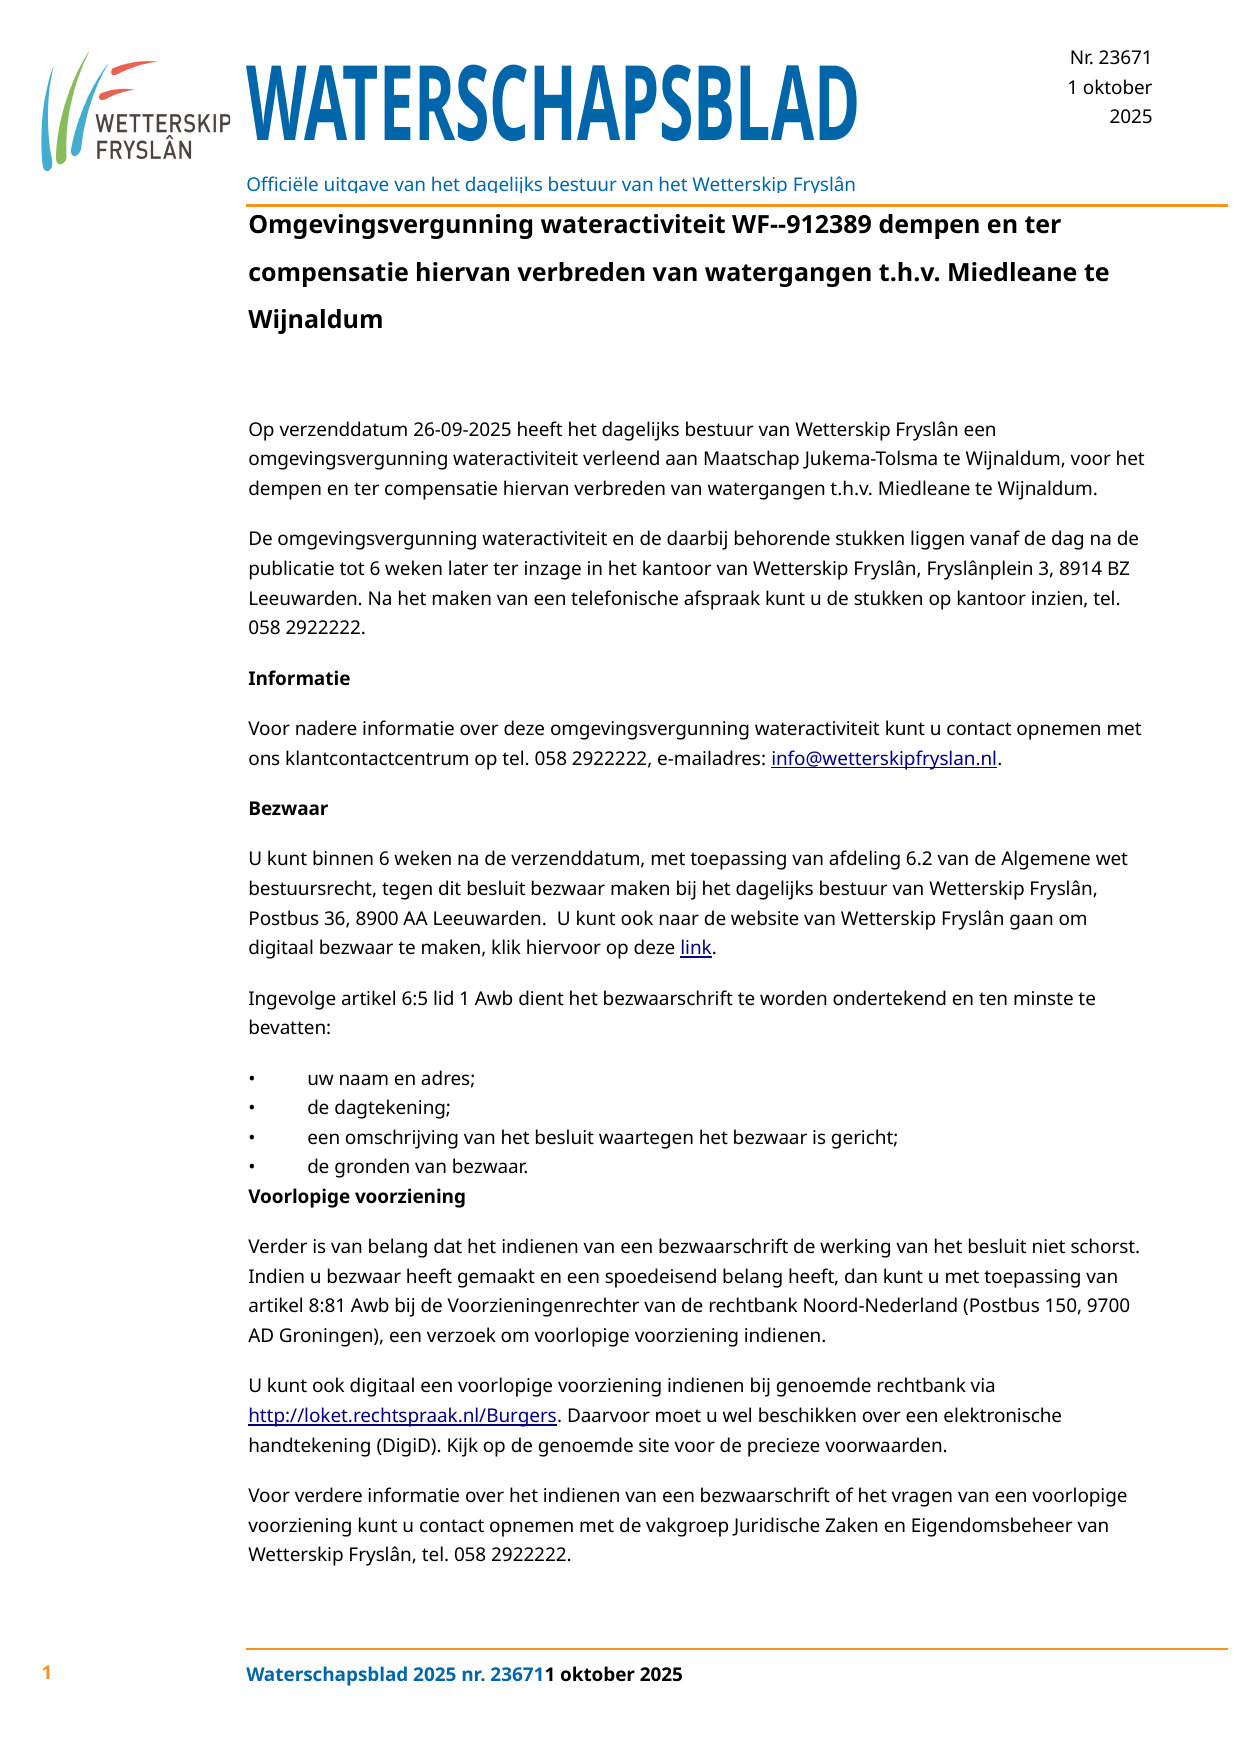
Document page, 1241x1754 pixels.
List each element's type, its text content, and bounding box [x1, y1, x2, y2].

list uw naam en adres; [248, 1065, 1152, 1090]
text U kunt binnen 6 weken na de verzenddatum, met toepassing van afdeling 6.2 van de Algemene wet bestuursrecht, tegen dit besluit bezwaar maken bij het dagelijks bestuur van Wetterskip Fryslân, Postbus 36, 8900 AA Leeuwarden. U kunt ook naar de website van Wetterskip Fryslân gaan om digitaal bezwaar te maken, klik hiervoor op deze link. [248, 846, 1152, 960]
text U kunt ook digitaal een voorlopige voorziening indienen bij genoemde rechtbank via http://loket.rechtspraak.nl/Burgers. Daarvoor moet u wel beschikken over een elektronische handtekening (DigiD). Kijk op de genoemde site voor de precieze voorwaarden. [248, 1373, 1152, 1457]
text Ingevolge artikel 6:5 lid 1 Awb dient het bezwaarschrift te worden ondertekend en ten minste te bevatten: [248, 985, 1152, 1040]
text De omgevingsvergunning wateractiviteit en de daarbij behorende stukken liggen vanaf de dag na de publicatie tot 6 weken later ter inzage in het kantoor van Wetterskip Fryslân, Fryslânplein 3, 8914 BZ Leeuwarden. Na het maken van een telefonische afspraak kunt u de stukken op kantoor inzien, tel. 058 2922222. [248, 526, 1152, 640]
list een omschrijving van het besluit waartegen het bezwaar is gericht; [248, 1124, 1152, 1149]
text Verder is van belang dat het indienen van een bezwaarschrift de werking van het besluit niet schorst. Indien u bezwaar heeft gemaakt en een spoedeisend belang heeft, dan kunt u met toepassing van artikel 8:81 Awb bij de Voorzieningenrechter van de rechtbank Noord-Nederland (Postbus 150, 9700 AD Groningen), een verzoek om voorlopige voorziening indienen. [248, 1233, 1152, 1348]
text Op verzenddatum 26-09-2025 heeft het dagelijks bestuur van Wetterskip Fryslân een omgevingsvergunning wateractiviteit verleend aan Maatschap Jukema-Tolsma te Wijnaldum, voor het dempen en ter compensatie hiervan verbreden van watergangen t.h.v. Miedleane te Wijnaldum. [248, 416, 1152, 501]
text Informatie [248, 665, 1152, 690]
list de dagtekening; [248, 1094, 1152, 1120]
list de gronden van bezwaar. [248, 1153, 1152, 1179]
text Omgevingsvergunning wateractiviteit WF--912389 dempen en ter compensatie hiervan verbreden van watergangen t.h.v. Miedleane te Wijnaldum [248, 207, 1152, 336]
text Voor nadere informatie over deze omgevingsvergunning wateractiviteit kunt u contact opnemen met ons klantcontactcentrum op tel. 058 2922222, e-mailadres: info@wetterskipfryslan.nl. [248, 715, 1152, 770]
text Bezwaar [248, 795, 1152, 821]
text Voorlopige voorziening [248, 1183, 1152, 1209]
text Voor verdere informatie over het indienen van een bezwaarschrift of het vragen van een voorlopige voorziening kunt u contact opnemen met de vakgroep Juridische Zaken en Eigendomsbeheer van Wetterskip Fryslân, tel. 058 2922222. [248, 1482, 1152, 1567]
picture [41, 47, 231, 172]
